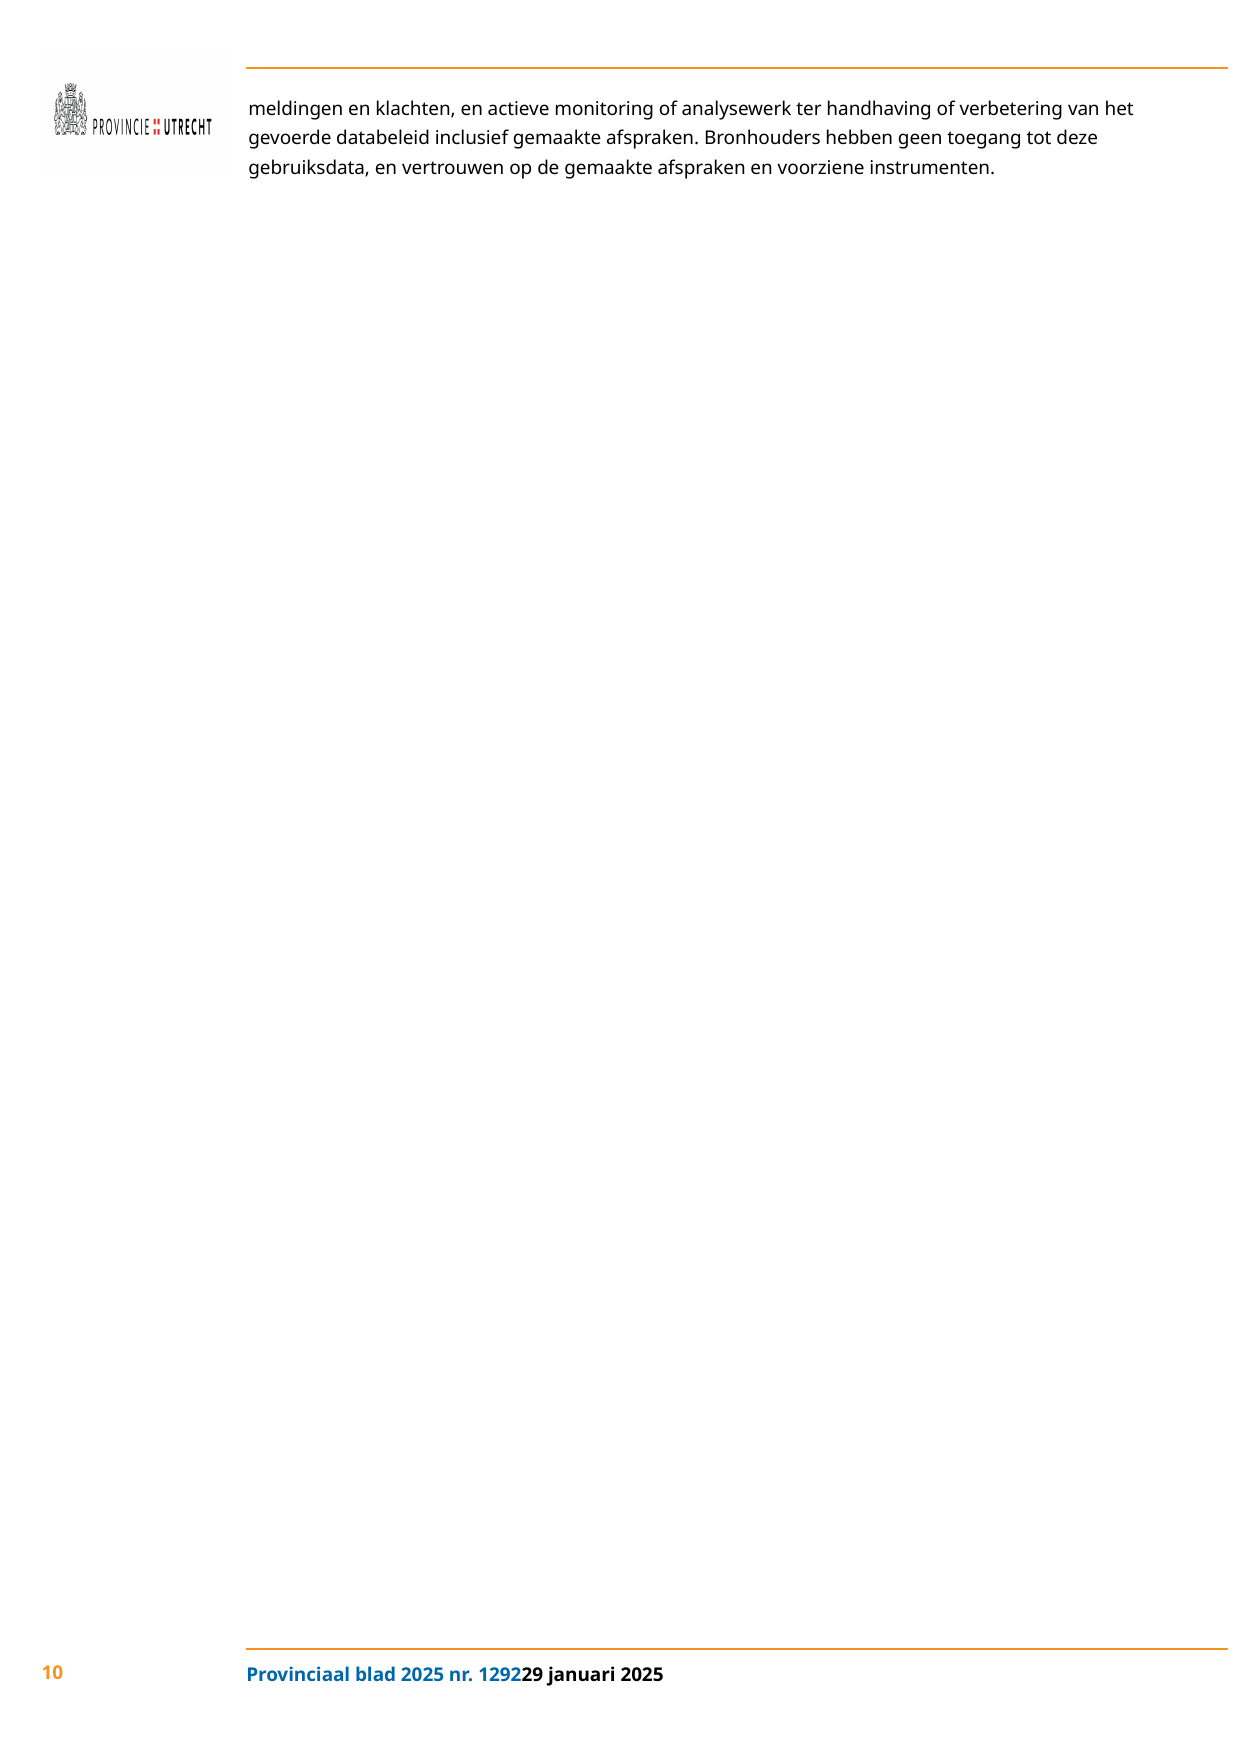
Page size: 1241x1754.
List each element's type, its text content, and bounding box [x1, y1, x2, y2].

picture [41, 47, 231, 172]
text meldingen en klachten, en actieve monitoring of analysewerk ter handhaving of verbetering van het gevoerde databeleid inclusief gemaakte afspraken. Bronhouders hebben geen toegang tot deze gebruiksdata, en vertrouwen op de gemaakte afspraken en voorziene instrumenten. [248, 95, 1152, 180]
